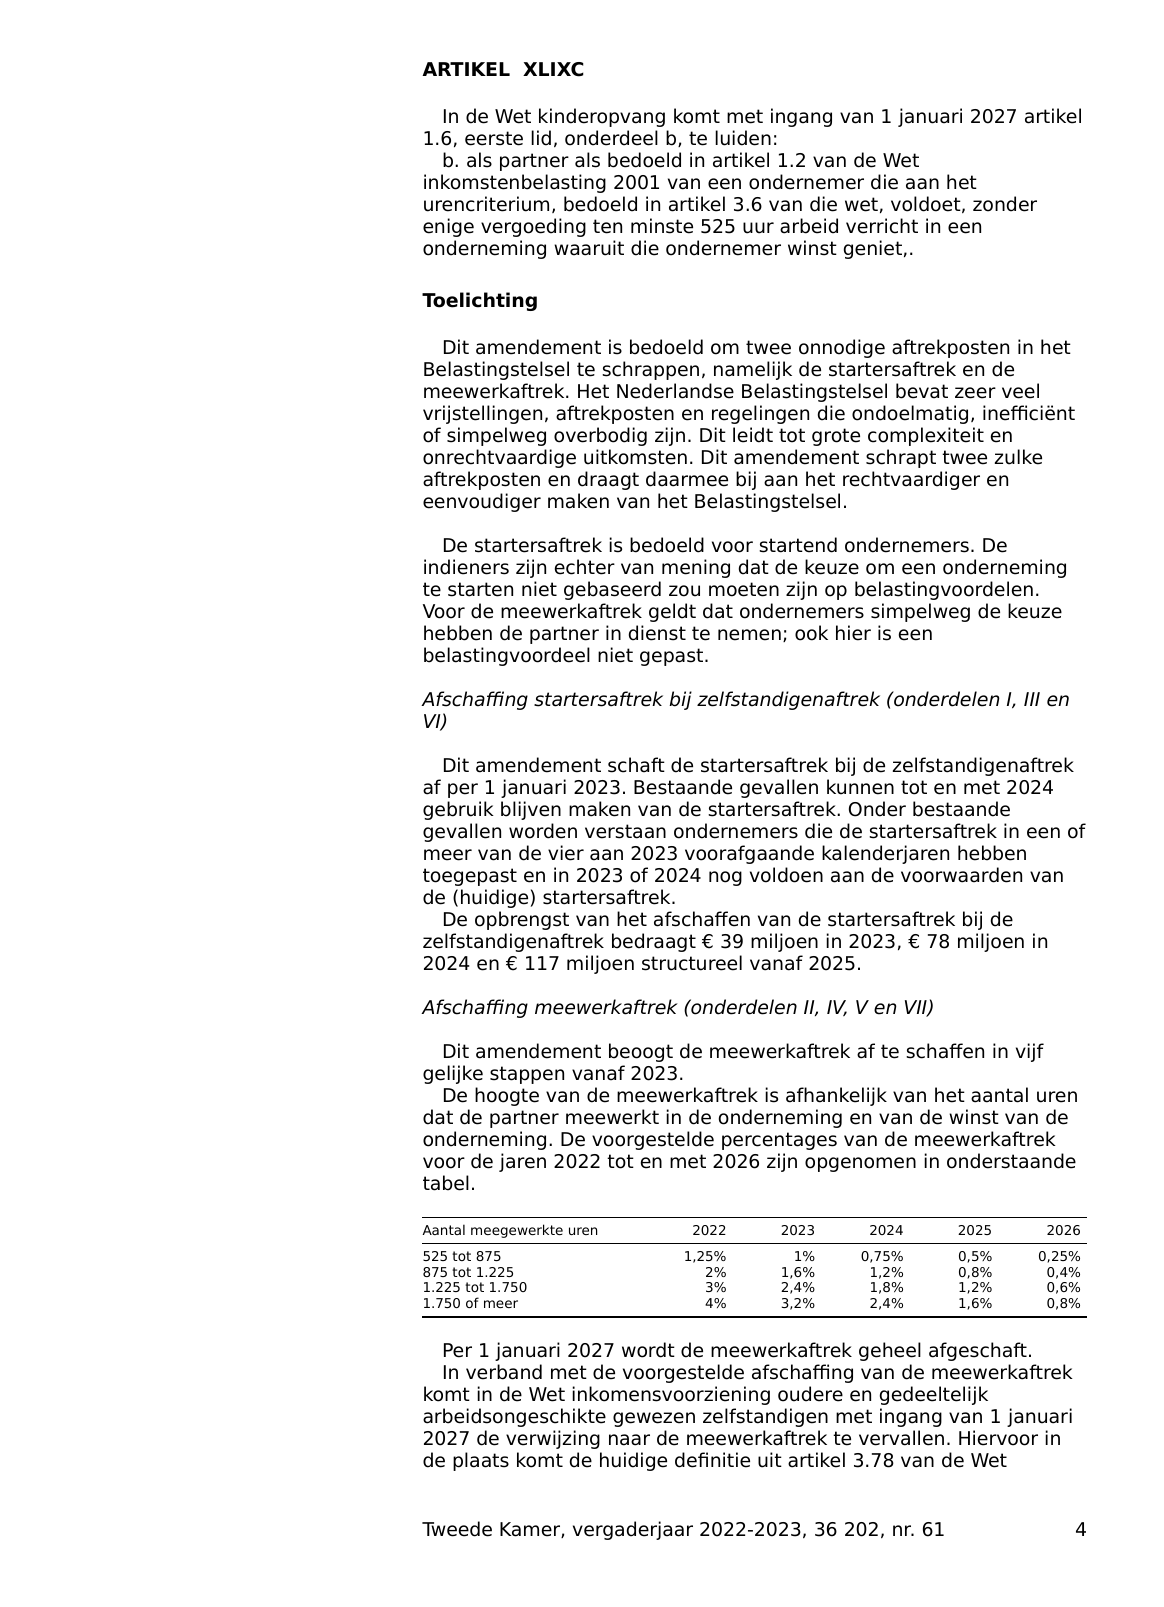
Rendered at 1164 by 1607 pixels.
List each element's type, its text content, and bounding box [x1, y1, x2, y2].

table_header 2026 [998, 1218, 1087, 1243]
table_cell 1% [732, 1244, 821, 1264]
table_cell 0,25% [998, 1244, 1087, 1264]
text Dit amendement beoogt de meewerkaftrek af te schaffen in vijf gelijke stappen vanaf 2023. [422, 1041, 1087, 1085]
table_cell 1,6% [732, 1265, 821, 1280]
subtitle Afschaffing startersaftrek bij zelfstandigenaftrek (onderdelen I, III en VI) [422, 689, 1087, 733]
table_cell 2% [644, 1265, 732, 1280]
table_cell 3,2% [732, 1296, 821, 1316]
subtitle ARTIKEL XLIXC [422, 59, 1087, 81]
table_cell 1.750 of meer [422, 1296, 644, 1316]
table_cell 0,75% [821, 1244, 909, 1264]
text De startersaftrek is bedoeld voor startend ondernemers. De indieners zijn echter van mening dat de keuze om een onderneming te starten niet gebaseerd zou moeten zijn op belastingvoordelen. Voor de meewerkaftrek geldt dat ondernemers simpelweg de keuze hebben de partner in dienst te nemen; ook hier is een belastingvoordeel niet gepast. [422, 535, 1087, 667]
table_header 2023 [732, 1218, 821, 1243]
text In de Wet kinderopvang komt met ingang van 1 januari 2027 artikel 1.6, eerste lid, onderdeel b, te luiden: [422, 106, 1087, 150]
table_cell 0,5% [910, 1244, 998, 1264]
table_cell 1,2% [910, 1280, 998, 1296]
text De opbrengst van het afschaffen van de startersaftrek bij de zelfstandigenaftrek bedraagt € 39 miljoen in 2023, € 78 miljoen in 2024 en € 117 miljoen structureel vanaf 2025. [422, 909, 1087, 975]
table_header 2022 [644, 1218, 732, 1243]
table_cell 525 tot 875 [422, 1244, 644, 1264]
table_cell 2,4% [821, 1296, 909, 1316]
text Dit amendement schaft de startersaftrek bij de zelfstandigenaftrek af per 1 januari 2023. Bestaande gevallen kunnen tot en met 2024 gebruik blijven maken van de startersaftrek. Onder bestaande gevallen worden verstaan ondernemers die de startersaftrek in een of meer van de vier aan 2023 voorafgaande kalenderjaren hebben toegepast en in 2023 of 2024 nog voldoen aan de voorwaarden van de (huidige) startersaftrek. [422, 755, 1087, 909]
table_cell 1.225 tot 1.750 [422, 1280, 644, 1296]
table_cell 0,4% [998, 1265, 1087, 1280]
table_cell 0,8% [998, 1296, 1087, 1316]
text De hoogte van de meewerkaftrek is afhankelijk van het aantal uren dat de partner meewerkt in de onderneming en van de winst van de onderneming. De voorgestelde percentages van de meewerkaftrek voor de jaren 2022 tot en met 2026 zijn opgenomen in onderstaande tabel. [422, 1085, 1087, 1195]
subtitle Toelichting [422, 290, 1087, 312]
table_cell 1,25% [644, 1244, 732, 1264]
text b. als partner als bedoeld in artikel 1.2 van de Wet inkomstenbelasting 2001 van een ondernemer die aan het urencriterium, bedoeld in artikel 3.6 van die wet, voldoet, zonder enige vergoeding ten minste 525 uur arbeid verricht in een onderneming waaruit die ondernemer winst geniet,. [422, 150, 1087, 260]
table_cell 1,2% [821, 1265, 909, 1280]
table_cell 0,8% [910, 1265, 998, 1280]
table_header 2024 [821, 1218, 909, 1243]
table_header 2025 [910, 1218, 998, 1243]
table_cell 2,4% [732, 1280, 821, 1296]
text Dit amendement is bedoeld om twee onnodige aftrekposten in het Belastingstelsel te schrappen, namelijk de startersaftrek en de meewerkaftrek. Het Nederlandse Belastingstelsel bevat zeer veel vrijstellingen, aftrekposten en regelingen die ondoelmatig, inefficiënt of simpelweg overbodig zijn. Dit leidt tot grote complexiteit en onrechtvaardige uitkomsten. Dit amendement schrapt twee zulke aftrekposten en draagt daarmee bij aan het rechtvaardiger en eenvoudiger maken van het Belastingstelsel. [422, 337, 1087, 513]
table_cell 0,6% [998, 1280, 1087, 1296]
table_cell 4% [644, 1296, 732, 1316]
table_cell 1,6% [910, 1296, 998, 1316]
subtitle Afschaffing meewerkaftrek (onderdelen II, IV, V en VII) [422, 997, 1087, 1019]
table_cell 3% [644, 1280, 732, 1296]
table_cell 1,8% [821, 1280, 909, 1296]
text In verband met de voorgestelde afschaffing van de meewerkaftrek komt in de Wet inkomensvoorziening oudere en gedeeltelijk arbeidsongeschikte gewezen zelfstandigen met ingang van 1 januari 2027 de verwijzing naar de meewerkaftrek te vervallen. Hiervoor in de plaats komt de huidige definitie uit artikel 3.78 van de Wet [422, 1362, 1087, 1472]
table_cell 875 tot 1.225 [422, 1265, 644, 1280]
text Per 1 januari 2027 wordt de meewerkaftrek geheel afgeschaft. [422, 1340, 1087, 1362]
table_header Aantal meegewerkte uren [422, 1218, 644, 1243]
